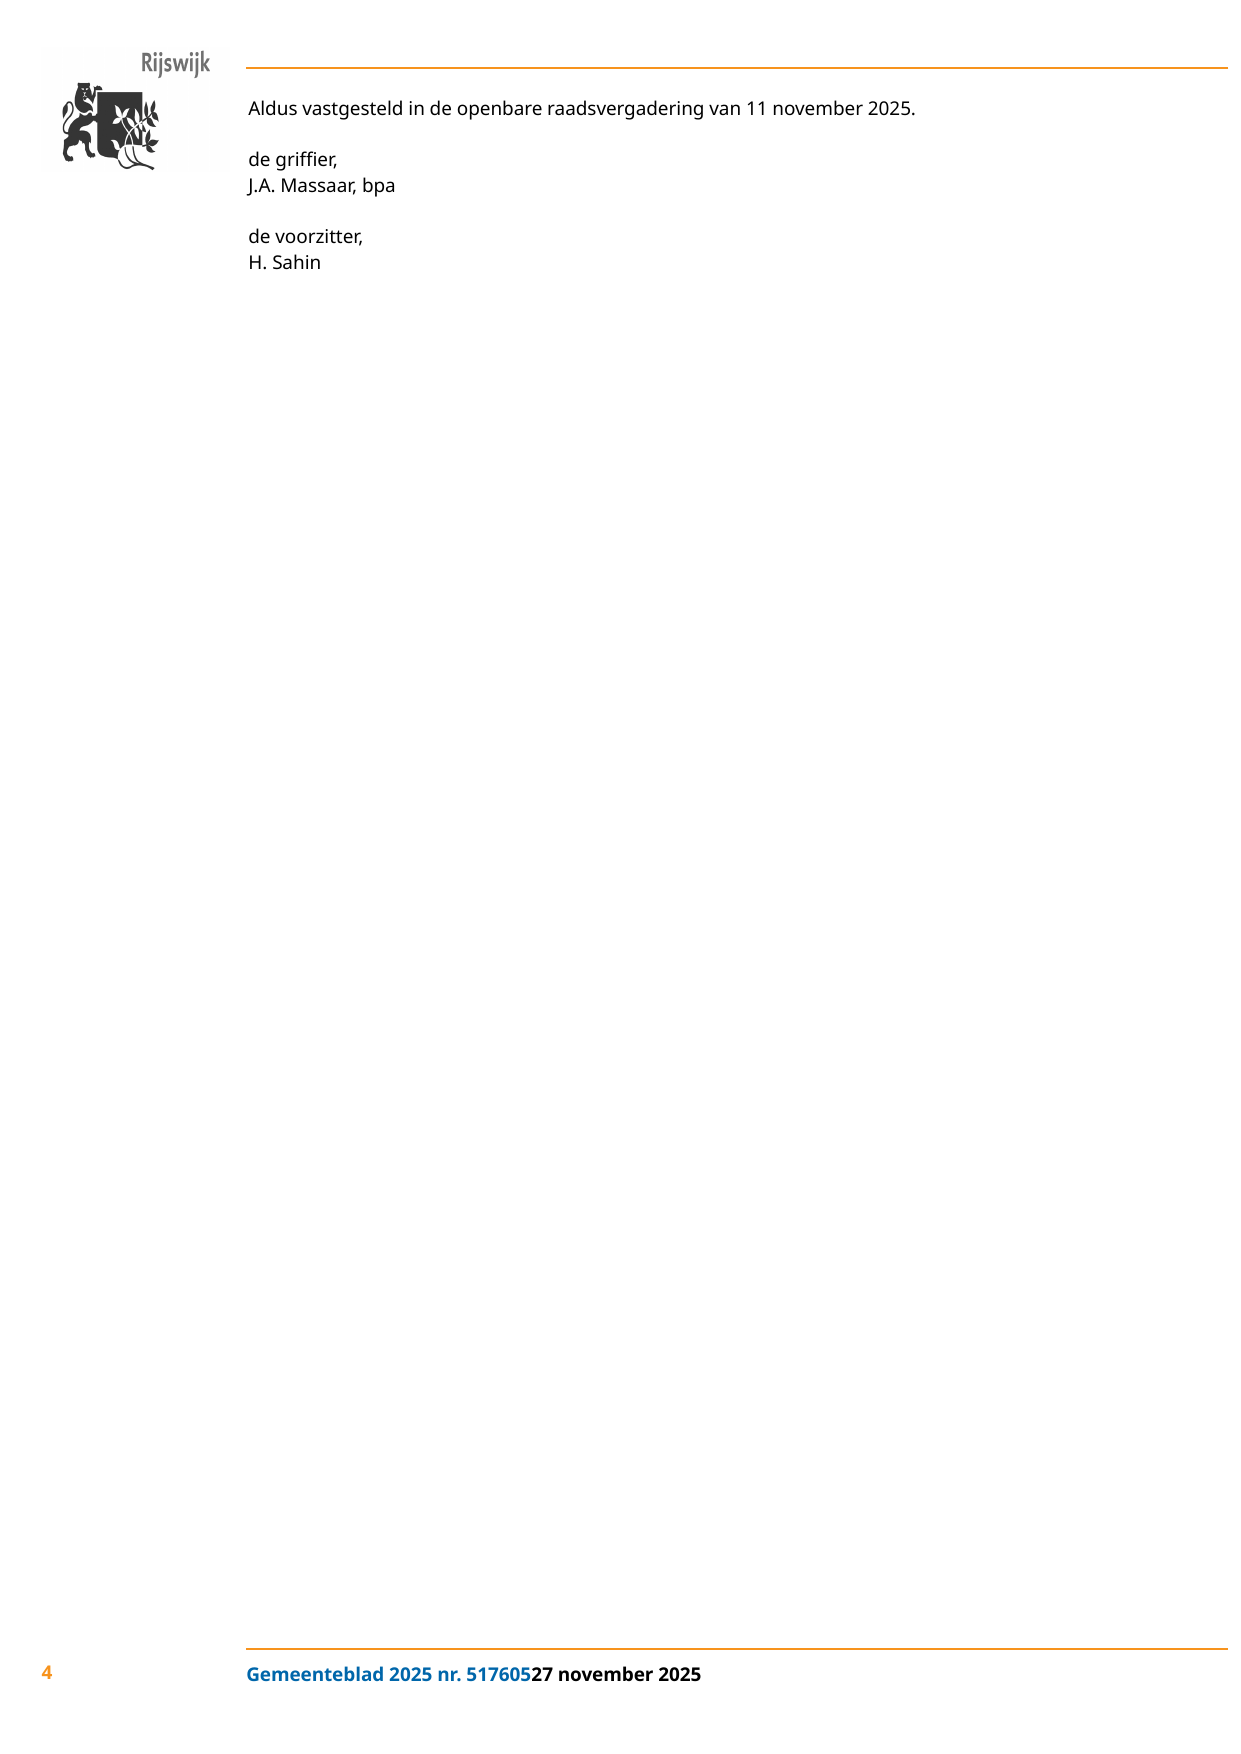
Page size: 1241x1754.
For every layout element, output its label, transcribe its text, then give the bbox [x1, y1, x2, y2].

text Aldus vastgesteld in de openbare raadsvergadering van 11 november 2025. [248, 95, 1152, 121]
text H. Sahin [248, 249, 1152, 275]
picture [41, 47, 231, 172]
text de griffier, [248, 146, 1152, 172]
text J.A. Massaar, bpa [248, 172, 1152, 198]
text de voorzitter, [248, 223, 1152, 249]
